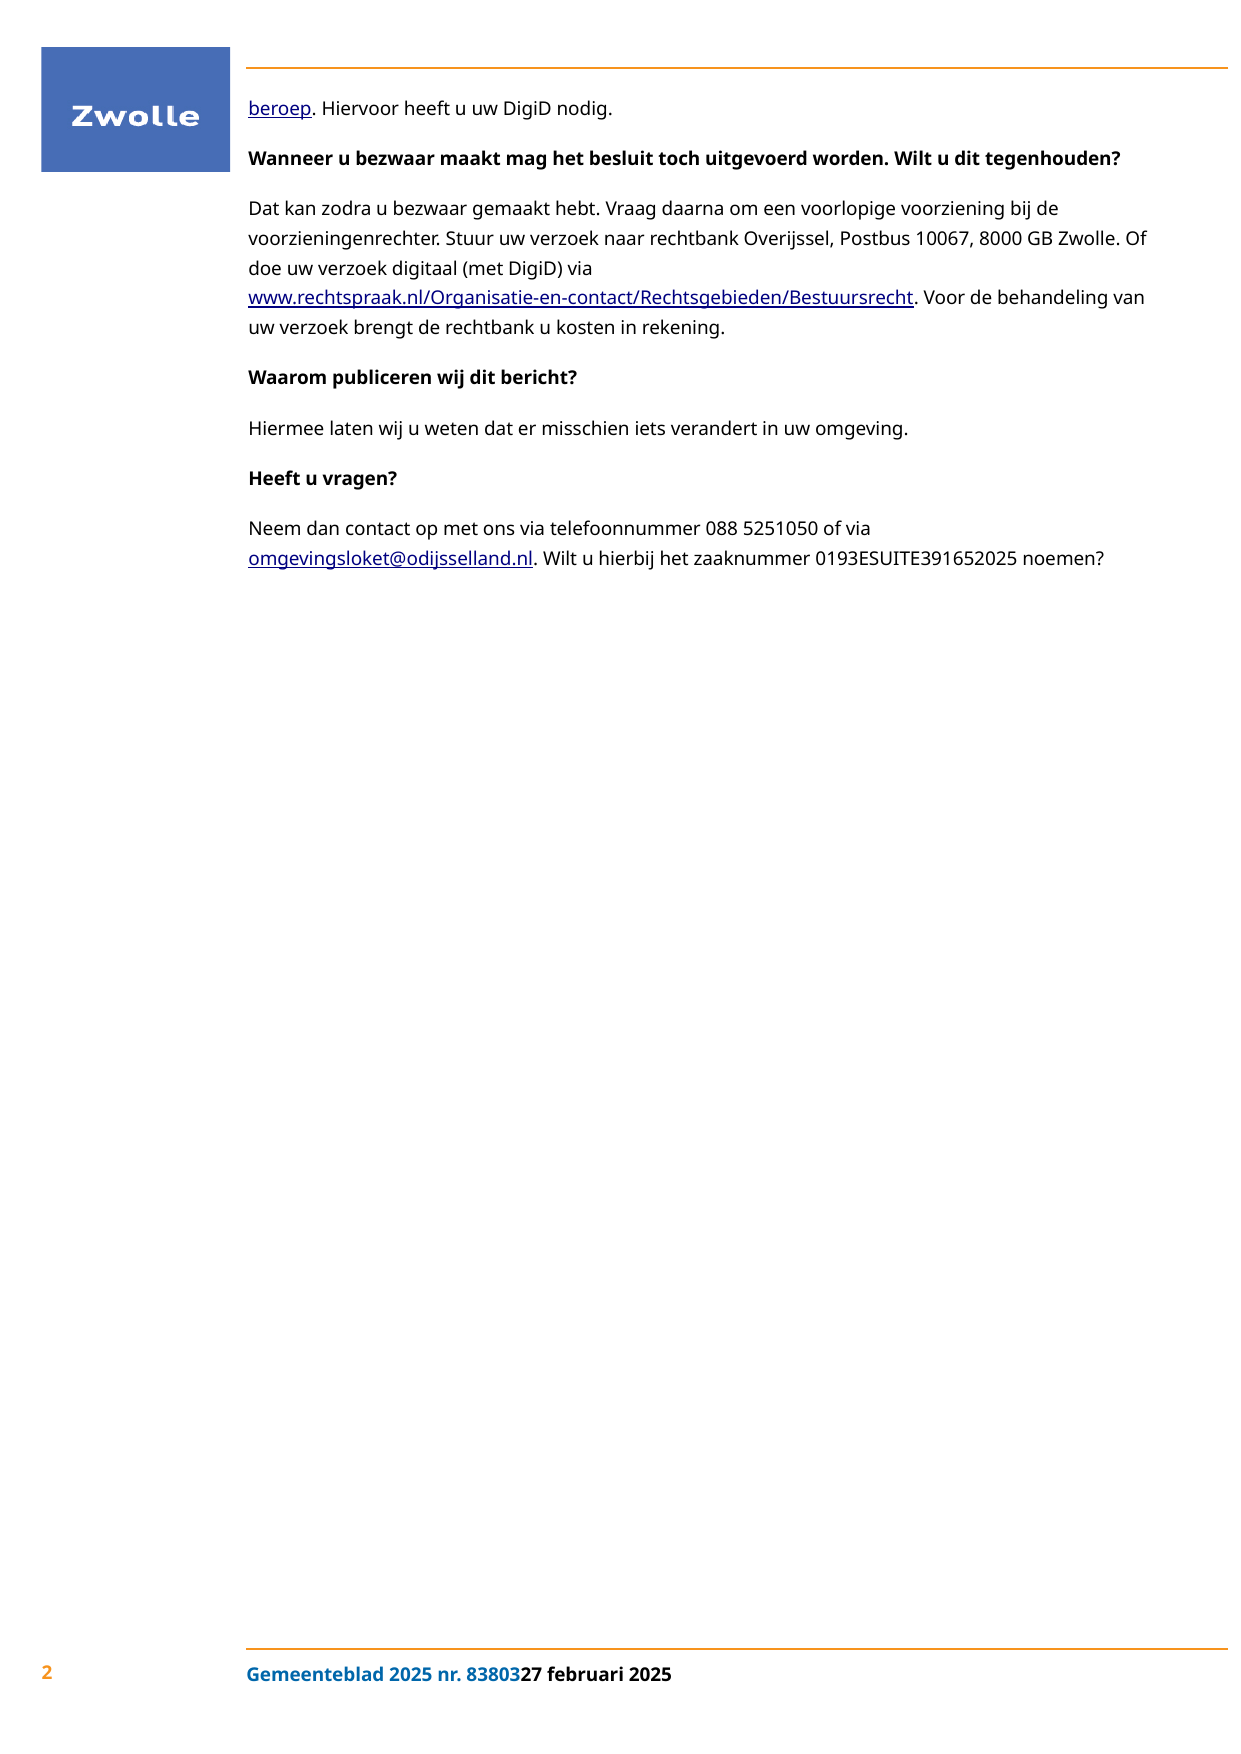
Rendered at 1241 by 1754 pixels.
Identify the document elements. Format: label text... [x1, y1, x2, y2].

text beroep. Hiervoor heeft u uw DigiD nodig. [248, 95, 1152, 121]
text Wanneer u bezwaar maakt mag het besluit toch uitgevoerd worden. Wilt u dit tegenhouden? [248, 145, 1152, 171]
text Neem dan contact op met ons via telefoonnummer 088 5251050 of via omgevingsloket@odijsselland.nl. Wilt u hierbij het zaaknummer 0193ESUITE391652025 noemen? [248, 516, 1152, 571]
text Waarom publiceren wij dit bericht? [248, 364, 1152, 390]
text Dat kan zodra u bezwaar gemaakt hebt. Vraag daarna om een voorlopige voorziening bij de voorzieningenrechter. Stuur uw verzoek naar rechtbank Overijssel, Postbus 10067, 8000 GB Zwolle. Of doe uw verzoek digitaal (met DigiD) via www.rechtspraak.nl/Organisatie-en-contact/Rechtsgebieden/Bestuursrecht. Voor de behandeling van uw verzoek brengt de rechtbank u kosten in rekening. [248, 196, 1152, 340]
text Heeft u vragen? [248, 465, 1152, 491]
picture [41, 47, 231, 172]
text Hiermee laten wij u weten dat er misschien iets verandert in uw omgeving. [248, 415, 1152, 441]
